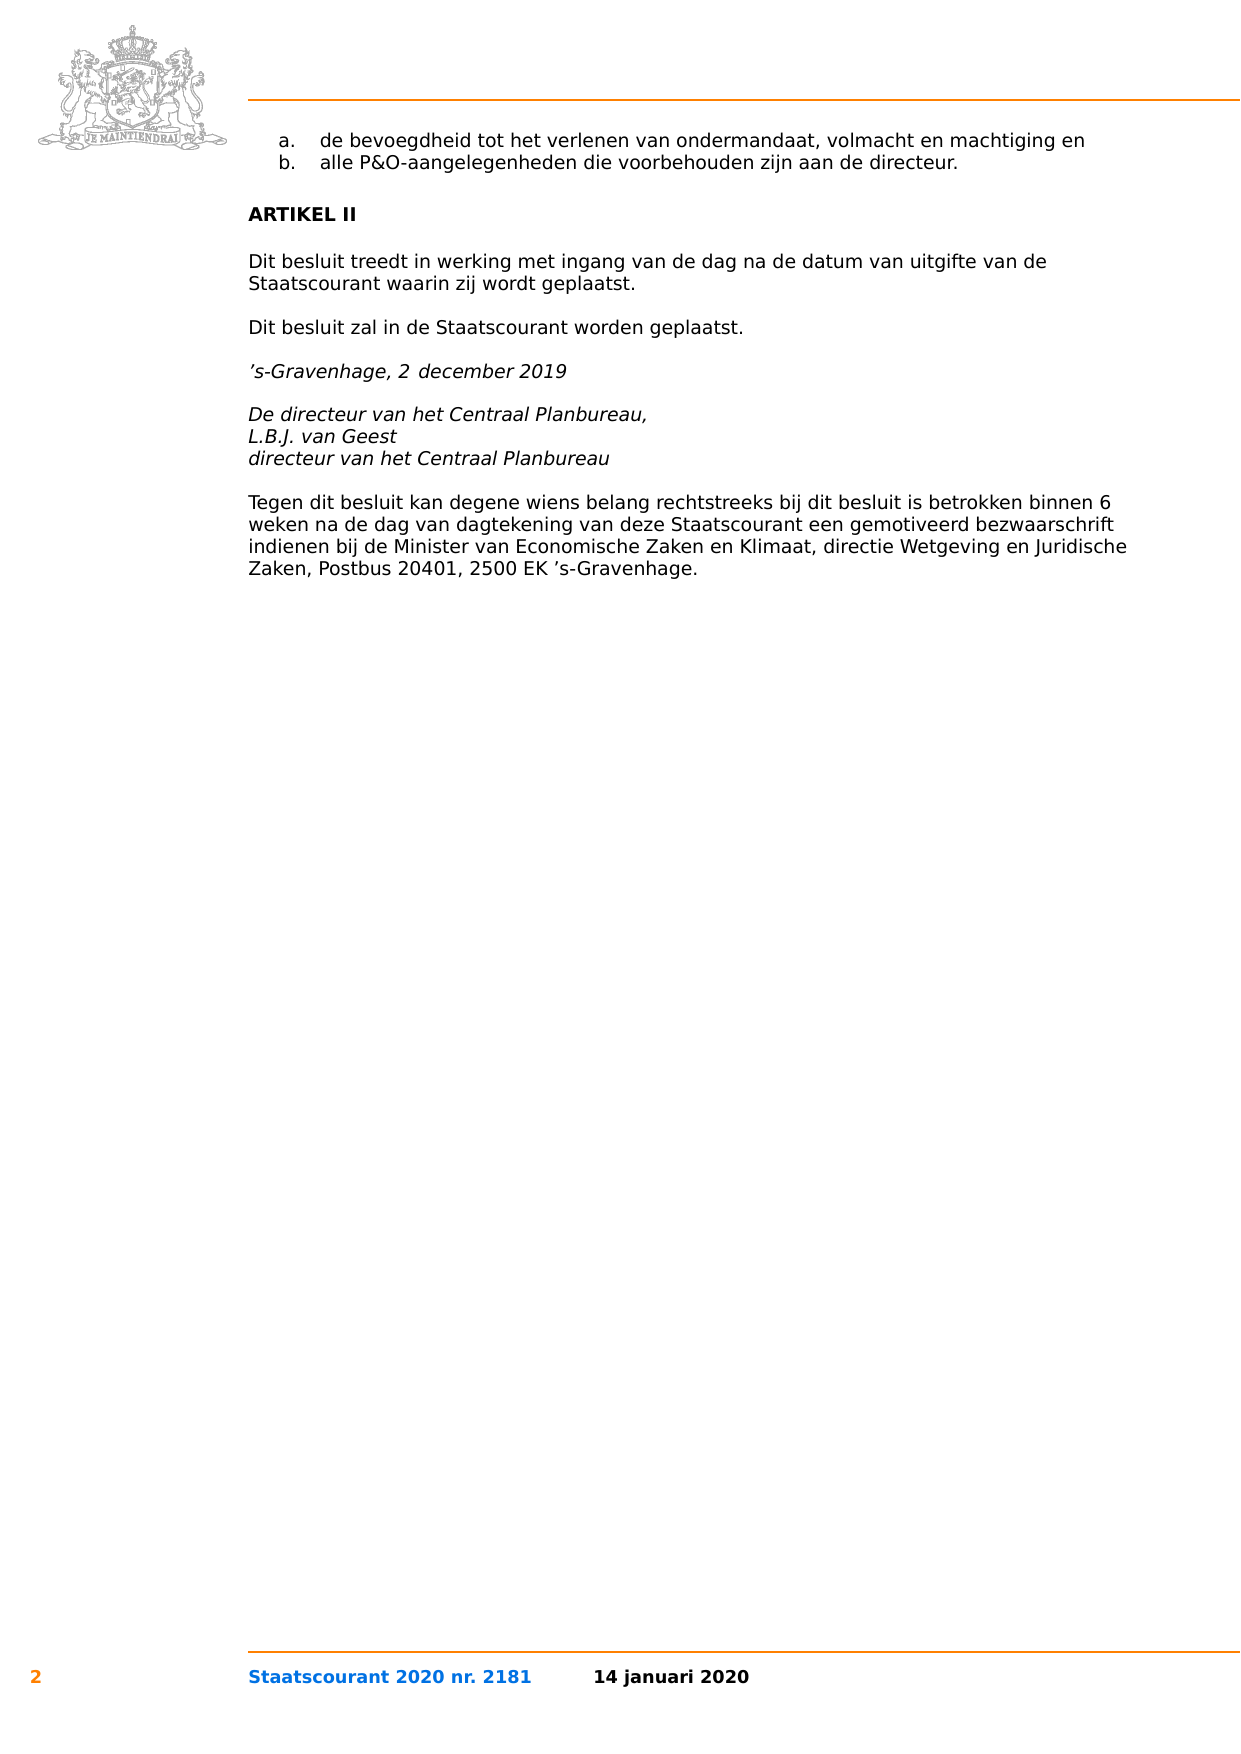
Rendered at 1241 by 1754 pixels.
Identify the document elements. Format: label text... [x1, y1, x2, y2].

text Dit besluit treedt in werking met ingang van de dag na de datum van uitgifte van de Staatscourant waarin zij wordt geplaatst. [248, 251, 1163, 295]
text ’s-Gravenhage, 2 december 2019 [248, 361, 1163, 382]
text Tegen dit besluit kan degene wiens belang rechtstreeks bij dit besluit is betrokken binnen 6 weken na de dag van dagtekening van deze Staatscourant een gemotiveerd bezwaarschrift indienen bij de Minister van Economische Zaken en Klimaat, directie Wetgeving en Juridische Zaken, Postbus 20401, 2500 EK ’s-Gravenhage. [248, 492, 1163, 580]
subtitle ARTIKEL II [248, 204, 1163, 226]
text Dit besluit zal in de Staatscourant worden geplaatst. [248, 317, 1163, 339]
text a. de bevoegdheid tot het verlenen van ondermandaat, volmacht en machtiging en [278, 130, 1163, 152]
picture [38, 25, 227, 150]
text b. alle P&O-aangelegenheden die voorbehouden zijn aan de directeur. [278, 152, 1163, 174]
text De directeur van het Centraal Planbureau, L.B.J. van Geest directeur van het Centraal Planbureau [248, 404, 1163, 470]
